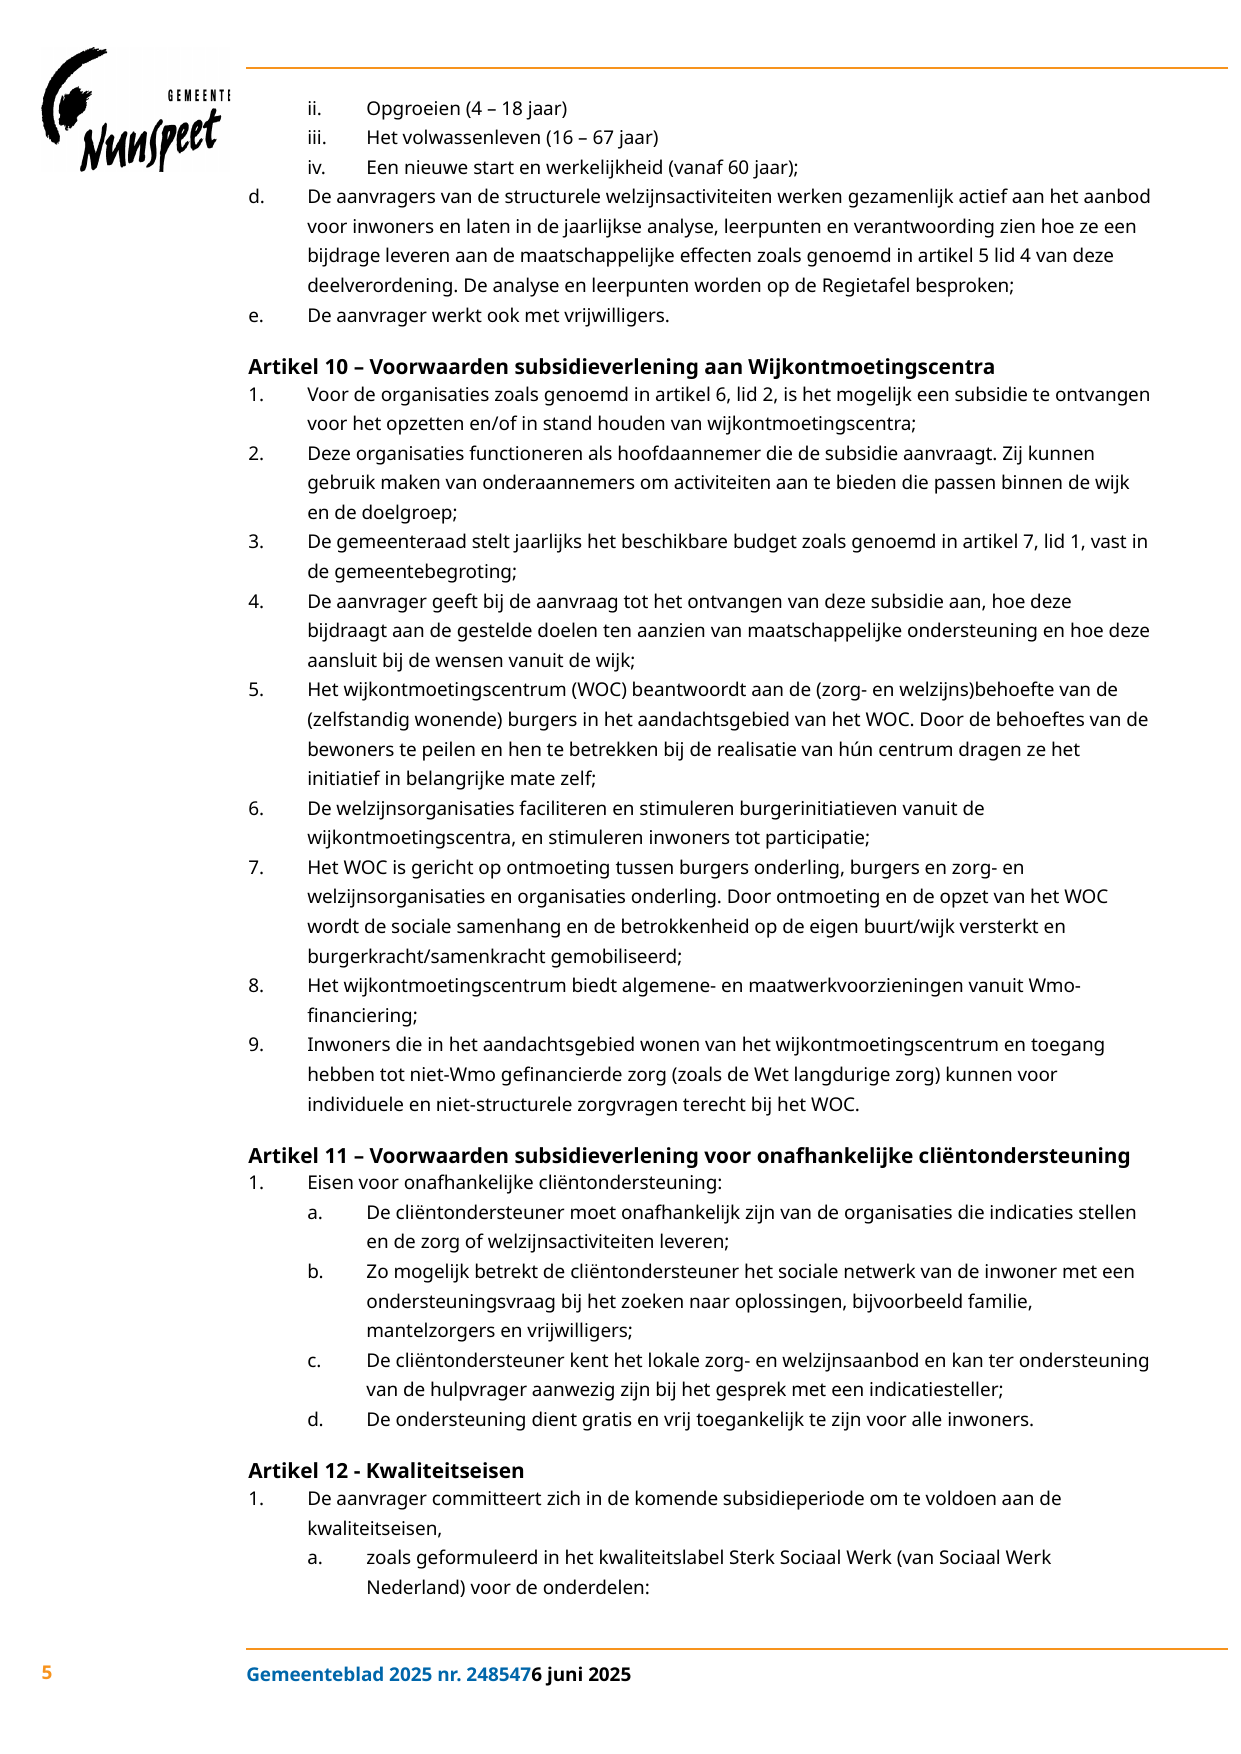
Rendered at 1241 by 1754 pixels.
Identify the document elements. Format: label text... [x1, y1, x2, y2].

list De ondersteuning dient gratis en vrij toegankelijk te zijn voor alle inwoners. [307, 1406, 1152, 1432]
list Zo mogelijk betrekt de cliëntondersteuner het sociale netwerk van de inwoner met een ondersteuningsvraag bij het zoeken naar oplossingen, bijvoorbeeld familie, mantelzorgers en vrijwilligers; [307, 1258, 1152, 1343]
list De gemeenteraad stelt jaarlijks het beschikbare budget zoals genoemd in artikel 7, lid 1, vast in de gemeentebegroting; [248, 529, 1152, 584]
list Het volwassenleven (16 – 67 jaar) [307, 124, 1152, 150]
list De aanvragers van de structurele welzijnsactiviteiten werken gezamenlijk actief aan het aanbod voor inwoners en laten in de jaarlijkse analyse, leerpunten en verantwoording zien hoe ze een bijdrage leveren aan de maatschappelijke effecten zoals genoemd in artikel 5 lid 4 van deze deelverordening. De analyse en leerpunten worden op de Regietafel besproken; [248, 183, 1152, 298]
list Voor de organisaties zoals genoemd in artikel 6, lid 2, is het mogelijk een subsidie te ontvangen voor het opzetten en/of in stand houden van wijkontmoetingscentra; [248, 381, 1152, 436]
list De aanvrager werkt ook met vrijwilligers. [248, 302, 1152, 328]
list zoals geformuleerd in het kwaliteitslabel Sterk Sociaal Werk (van Sociaal Werk Nederland) voor de onderdelen: [307, 1544, 1152, 1599]
list Het wijkontmoetingscentrum (WOC) beantwoordt aan de (zorg- en welzijns)behoefte van de (zelfstandig wonende) burgers in het aandachtsgebied van het WOC. Door de behoeftes van de bewoners te peilen en hen te betrekken bij de realisatie van hún centrum dragen ze het initiatief in belangrijke mate zelf; [248, 677, 1152, 791]
list De welzijnsorganisaties faciliteren en stimuleren burgerinitiatieven vanuit de wijkontmoetingscentra, en stimuleren inwoners tot participatie; [248, 795, 1152, 850]
list Het WOC is gericht op ontmoeting tussen burgers onderling, burgers en zorg- en welzijnsorganisaties en organisaties onderling. Door ontmoeting en de opzet van het WOC wordt de sociale samenhang en de betrokkenheid op de eigen buurt/wijk versterkt en burgerkracht/samenkracht gemobiliseerd; [248, 854, 1152, 968]
list De cliëntondersteuner moet onafhankelijk zijn van de organisaties die indicaties stellen en de zorg of welzijnsactiviteiten leveren; [307, 1199, 1152, 1254]
list Een nieuwe start en werkelijkheid (vanaf 60 jaar); [307, 154, 1152, 180]
list Eisen voor onafhankelijke cliëntondersteuning: [248, 1169, 1152, 1195]
list De cliëntondersteuner kent het lokale zorg- en welzijnsaanbod en kan ter ondersteuning van de hulpvrager aanwezig zijn bij het gesprek met een indicatiesteller; [307, 1347, 1152, 1402]
picture [41, 47, 231, 172]
text Artikel 12 - Kwaliteitseisen [248, 1457, 1152, 1485]
list Opgroeien (4 – 18 jaar) [307, 95, 1152, 121]
text Artikel 11 – Voorwaarden subsidieverlening voor onafhankelijke cliëntondersteuning [248, 1141, 1152, 1169]
list De aanvrager committeert zich in de komende subsidieperiode om te voldoen aan de kwaliteitseisen, [248, 1485, 1152, 1540]
list Inwoners die in het aandachtsgebied wonen van het wijkontmoetingscentrum en toegang hebben tot niet-Wmo gefinancierde zorg (zoals de Wet langdurige zorg) kunnen voor individuele en niet-structurele zorgvragen terecht bij het WOC. [248, 1032, 1152, 1116]
list Het wijkontmoetingscentrum biedt algemene- en maatwerkvoorzieningen vanuit Wmo-financiering; [248, 972, 1152, 1028]
list De aanvrager geeft bij de aanvraag tot het ontvangen van deze subsidie aan, hoe deze bijdraagt aan de gestelde doelen ten aanzien van maatschappelijke ondersteuning en hoe deze aansluit bij de wensen vanuit de wijk; [248, 588, 1152, 673]
text Artikel 10 – Voorwaarden subsidieverlening aan Wijkontmoetingscentra [248, 352, 1152, 381]
list Deze organisaties functioneren als hoofdaannemer die de subsidie aanvraagt. Zij kunnen gebruik maken van onderaannemers om activiteiten aan te bieden die passen binnen de wijk en de doelgroep; [248, 440, 1152, 525]
